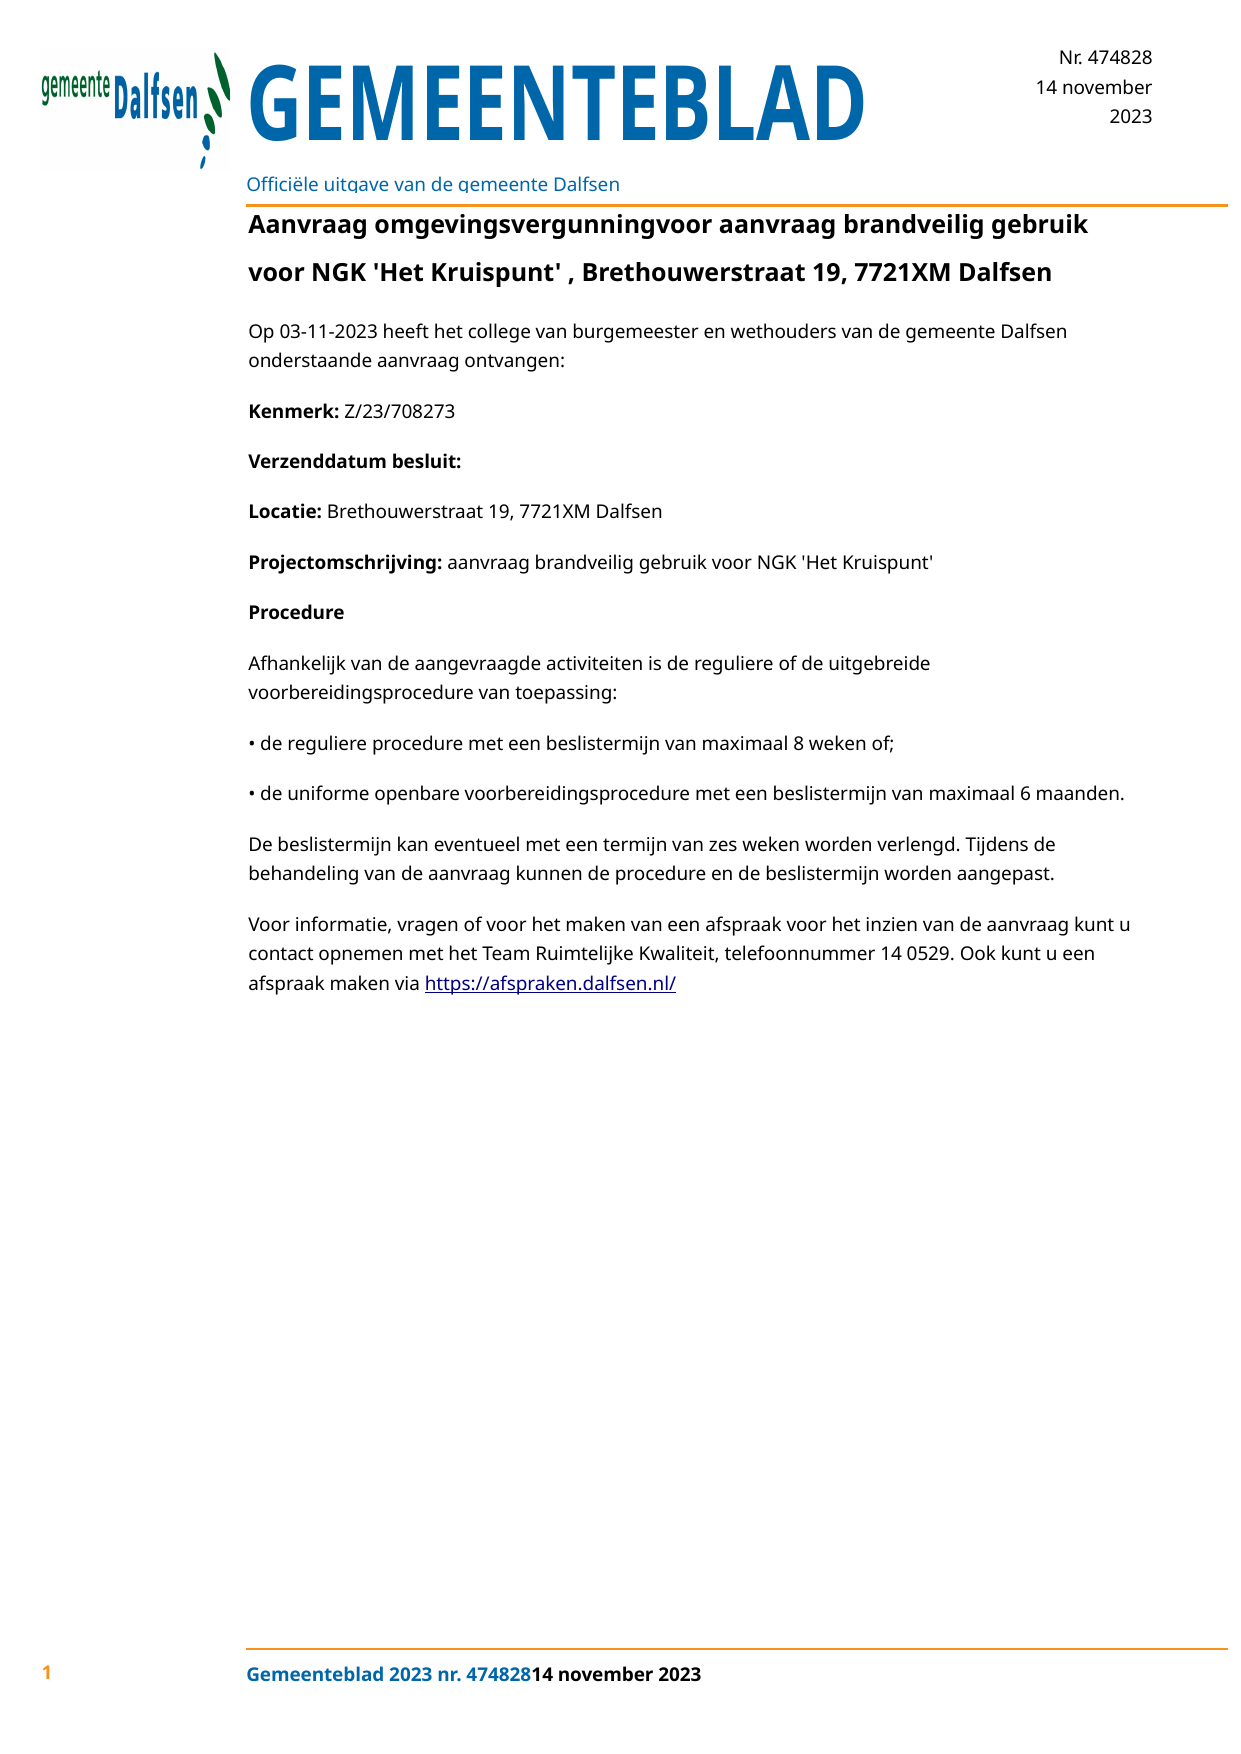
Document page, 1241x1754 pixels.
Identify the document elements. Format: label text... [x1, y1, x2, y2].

text Kenmerk: Z/23/708273 [248, 398, 1152, 424]
text Voor informatie, vragen of voor het maken van een afspraak voor het inzien van de aanvraag kunt u contact opnemen met het Team Ruimtelijke Kwaliteit, telefoonnummer 14 0529. Ook kunt u een afspraak maken via https://afspraken.dalfsen.nl/ [248, 911, 1152, 996]
text Locatie: Brethouwerstraat 19, 7721XM Dalfsen [248, 499, 1152, 524]
text Op 03-11-2023 heeft het college van burgemeester en wethouders van de gemeente Dalfsen onderstaande aanvraag ontvangen: [248, 318, 1152, 373]
text Aanvraag omgevingsvergunningvoor aanvraag brandveilig gebruik voor NGK 'Het Kruispunt' , Brethouwerstraat 19, 7721XM Dalfsen [248, 207, 1152, 288]
text • de reguliere procedure met een beslistermijn van maximaal 8 weken of; [248, 730, 1152, 756]
picture [41, 47, 231, 172]
text Procedure [248, 599, 1152, 625]
text Verzenddatum besluit: [248, 448, 1152, 474]
text De beslistermijn kan eventueel met een termijn van zes weken worden verlengd. Tijdens de behandeling van de aanvraag kunnen de procedure en de beslistermijn worden aangepast. [248, 831, 1152, 886]
text Afhankelijk van de aangevraagde activiteiten is de reguliere of de uitgebreide voorbereidingsprocedure van toepassing: [248, 650, 1152, 705]
text • de uniforme openbare voorbereidingsprocedure met een beslistermijn van maximaal 6 maanden. [248, 780, 1152, 806]
text Projectomschrijving: aanvraag brandveilig gebruik voor NGK 'Het Kruispunt' [248, 549, 1152, 575]
